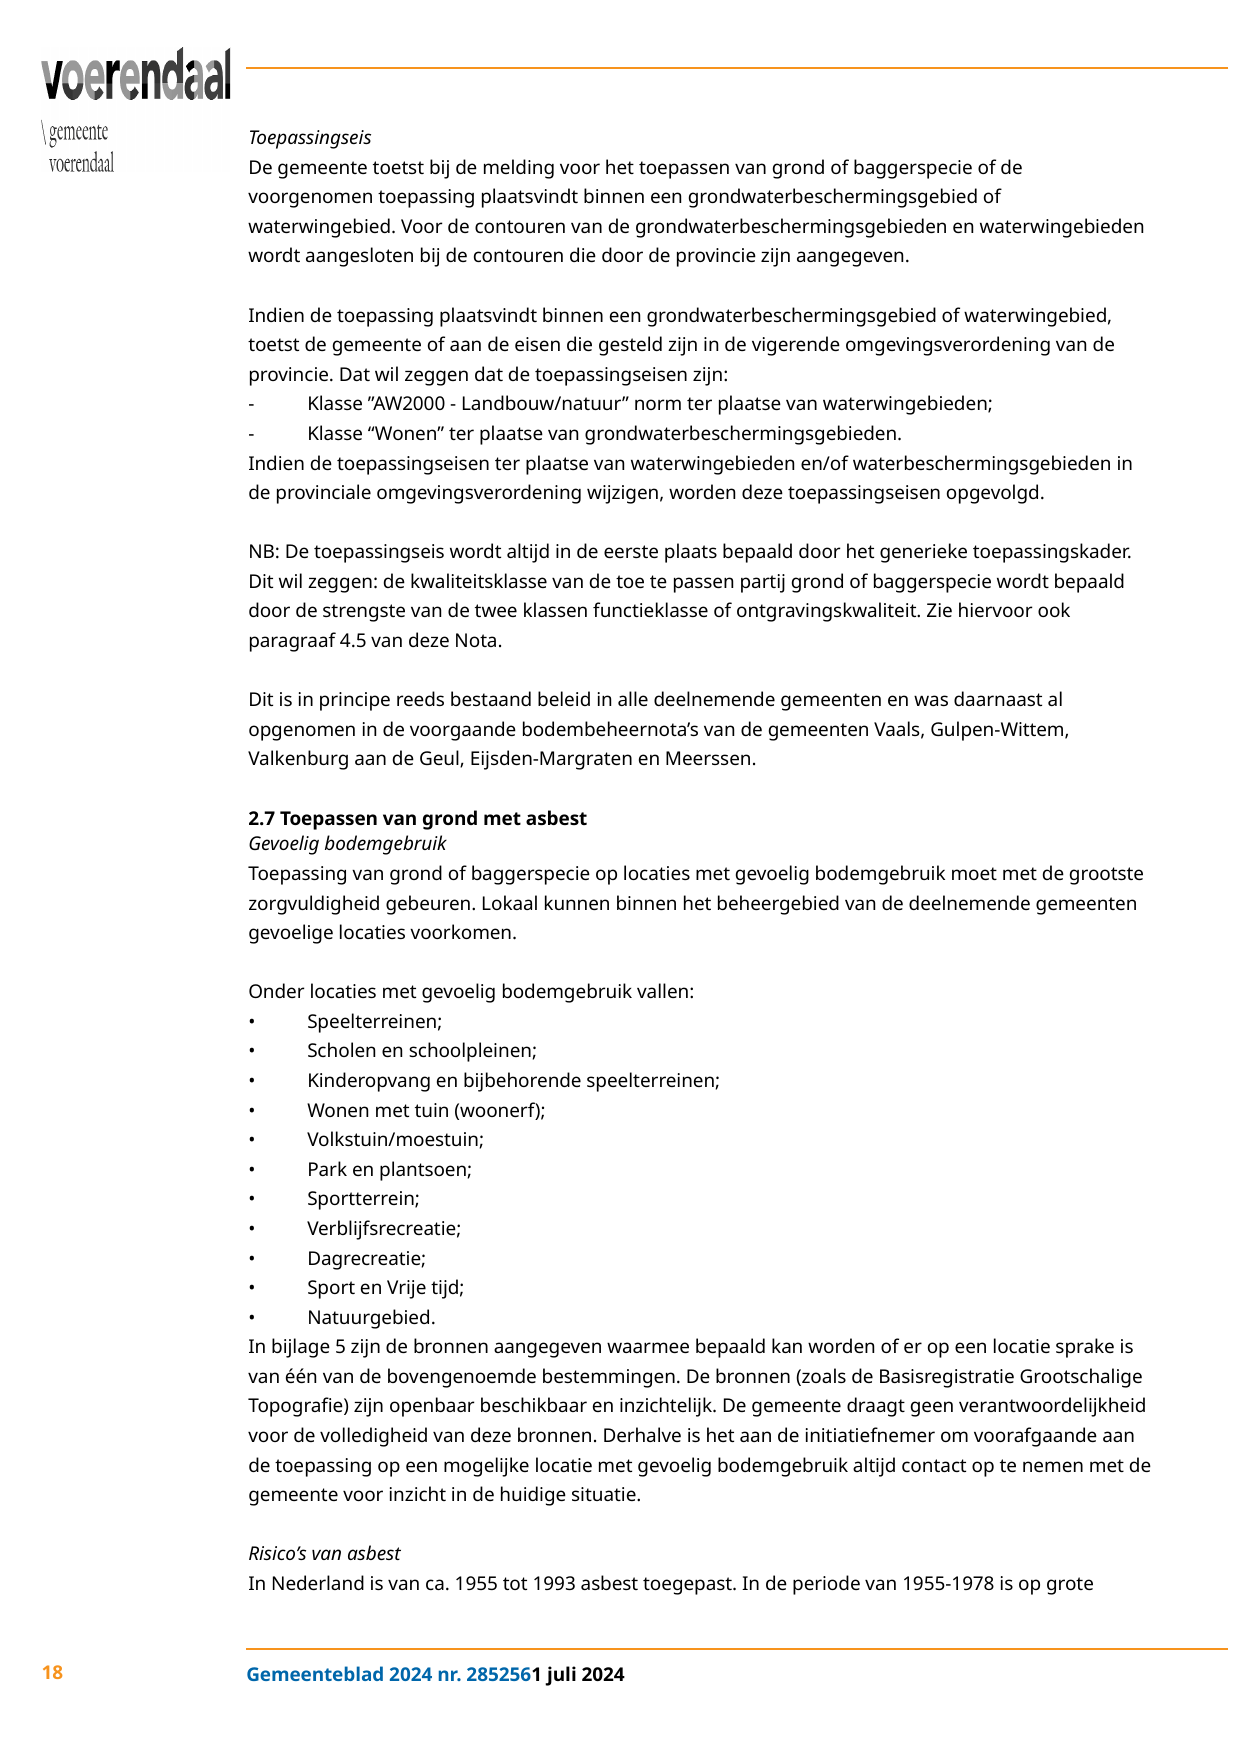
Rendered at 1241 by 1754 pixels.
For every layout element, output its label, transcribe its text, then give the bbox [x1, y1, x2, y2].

text Indien de toepassing plaatsvindt binnen een grondwaterbeschermingsgebied of waterwingebied, toetst de gemeente of aan de eisen die gesteld zijn in de vigerende omgevingsverordening van de provincie. Dat wil zeggen dat de toepassingseisen zijn: [248, 302, 1152, 387]
list Kinderopvang en bijbehorende speelterreinen; [248, 1067, 1152, 1093]
text Dit is in principe reeds bestaand beleid in alle deelnemende gemeenten en was daarnaast al opgenomen in de voorgaande bodembeheernota’s van de gemeenten Vaals, Gulpen-Wittem, Valkenburg aan de Geul, Eijsden-Margraten en Meerssen. [248, 686, 1152, 771]
list Dagrecreatie; [248, 1245, 1152, 1270]
list Wonen met tuin (woonerf); [248, 1097, 1152, 1122]
list Klasse ”AW2000 - Landbouw/natuur” norm ter plaatse van waterwingebieden; [248, 391, 1152, 416]
text Indien de toepassingseisen ter plaatse van waterwingebieden en/of waterbeschermingsgebieden in de provinciale omgevingsverordening wijzigen, worden deze toepassingseisen opgevolgd. [248, 450, 1152, 505]
list Sport en Vrije tijd; [248, 1274, 1152, 1300]
list Volkstuin/moestuin; [248, 1126, 1152, 1152]
list Scholen en schoolpleinen; [248, 1038, 1152, 1063]
list Speelterreinen; [248, 1008, 1152, 1034]
text Gevoelig bodemgebruik [248, 831, 1152, 856]
text Toepassingseis [248, 124, 1152, 150]
list Klasse “Wonen” ter plaatse van grondwaterbeschermingsgebieden. [248, 420, 1152, 446]
text In Nederland is van ca. 1955 tot 1993 asbest toegepast. In de periode van 1955-1978 is op grote [248, 1570, 1152, 1596]
text Risico’s van asbest [248, 1541, 1152, 1566]
list Park en plantsoen; [248, 1156, 1152, 1182]
text NB: De toepassingseis wordt altijd in de eerste plaats bepaald door het generieke toepassingskader. Dit wil zeggen: de kwaliteitsklasse van de toe te passen partij grond of baggerspecie wordt bepaald door de strengste van de twee klassen functieklasse of ontgravingskwaliteit. Zie hiervoor ook paragraaf 4.5 van deze Nota. [248, 538, 1152, 653]
text De gemeente toetst bij de melding voor het toepassen van grond of baggerspecie of de voorgenomen toepassing plaatsvindt binnen een grondwaterbeschermingsgebied of waterwingebied. Voor de contouren van de grondwaterbeschermingsgebieden en waterwingebieden wordt aangesloten bij de contouren die door de provincie zijn aangegeven. [248, 154, 1152, 268]
list Sportterrein; [248, 1186, 1152, 1211]
text Toepassing van grond of baggerspecie op locaties met gevoelig bodemgebruik moet met de grootste zorgvuldigheid gebeuren. Lokaal kunnen binnen het beheergebied van de deelnemende gemeenten gevoelige locaties voorkomen. [248, 860, 1152, 945]
picture [41, 47, 231, 172]
text In bijlage 5 zijn de bronnen aangegeven waarmee bepaald kan worden of er op een locatie sprake is van één van de bovengenoemde bestemmingen. De bronnen (zoals de Basisregistratie Grootschalige Topografie) zijn openbaar beschikbaar en inzichtelijk. De gemeente draagt geen verantwoordelijkheid voor de volledigheid van deze bronnen. Derhalve is het aan de initiatiefnemer om voorafgaande aan de toepassing op een mogelijke locatie met gevoelig bodemgebruik altijd contact op te nemen met de gemeente voor inzicht in de huidige situatie. [248, 1333, 1152, 1507]
text 2.7 Toepassen van grond met asbest [248, 805, 1152, 831]
text Onder locaties met gevoelig bodemgebruik vallen: [248, 978, 1152, 1004]
list Verblijfsrecreatie; [248, 1215, 1152, 1241]
list Natuurgebied. [248, 1304, 1152, 1329]
